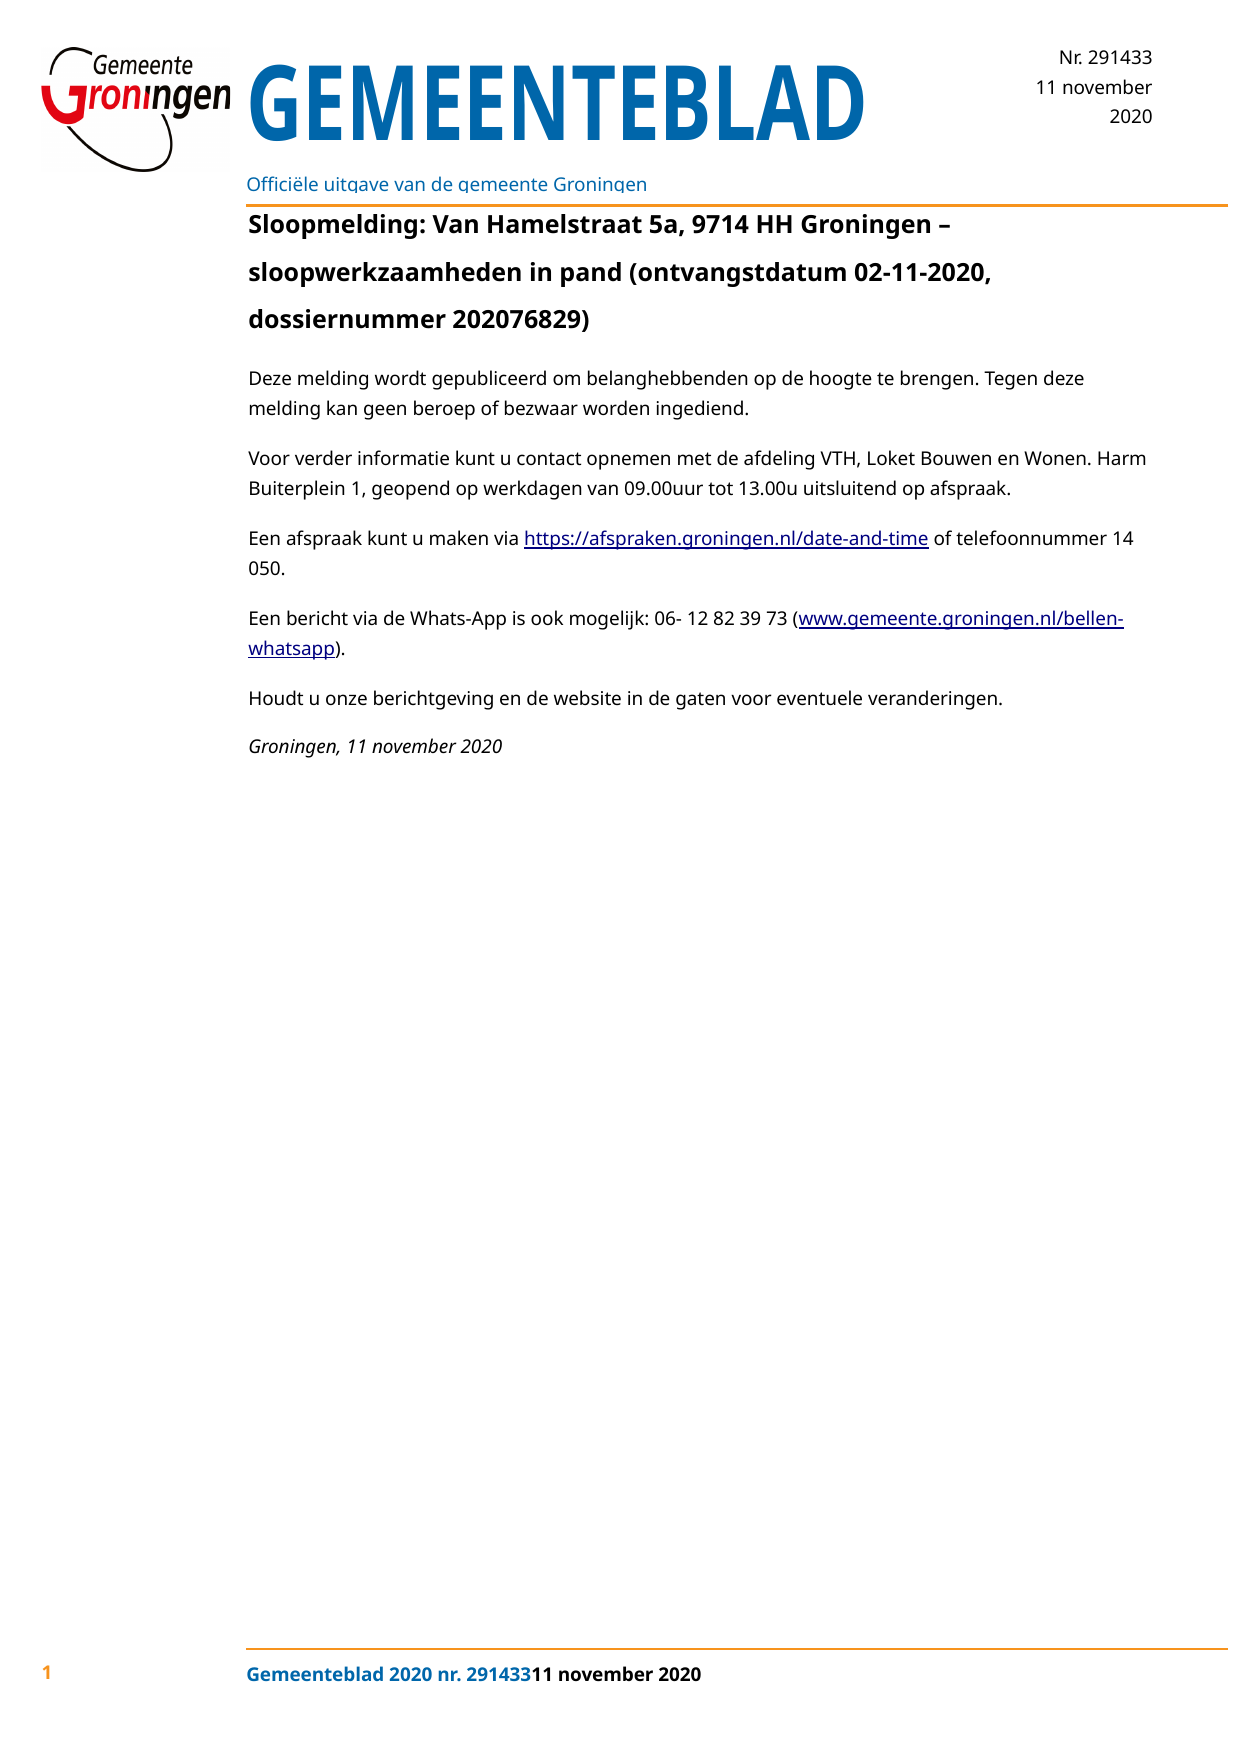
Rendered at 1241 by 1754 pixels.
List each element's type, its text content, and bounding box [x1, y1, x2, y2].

text Houdt u onze berichtgeving en de website in de gaten voor eventuele veranderingen. [248, 686, 1152, 711]
text Een bericht via de Whats-App is ook mogelijk: 06- 12 82 39 73 (www.gemeente.groningen.nl/bellen-whatsapp). [248, 606, 1152, 661]
text Een afspraak kunt u maken via https://afspraken.groningen.nl/date-and-time of telefoonnummer 14 050. [248, 526, 1152, 581]
text Sloopmelding: Van Hamelstraat 5a, 9714 HH Groningen – sloopwerkzaamheden in pand (ontvangstdatum 02-11-2020, dossiernummer 202076829) [248, 207, 1152, 336]
text Voor verder informatie kunt u contact opnemen met de afdeling VTH, Loket Bouwen en Wonen. Harm Buiterplein 1, geopend op werkdagen van 09.00uur tot 13.00u uitsluitend op afspraak. [248, 446, 1152, 501]
text Deze melding wordt gepubliceerd om belanghebbenden op de hoogte te brengen. Tegen deze melding kan geen beroep of bezwaar worden ingediend. [248, 366, 1152, 421]
picture [41, 47, 231, 172]
text Groningen, 11 november 2020 [248, 733, 1152, 759]
